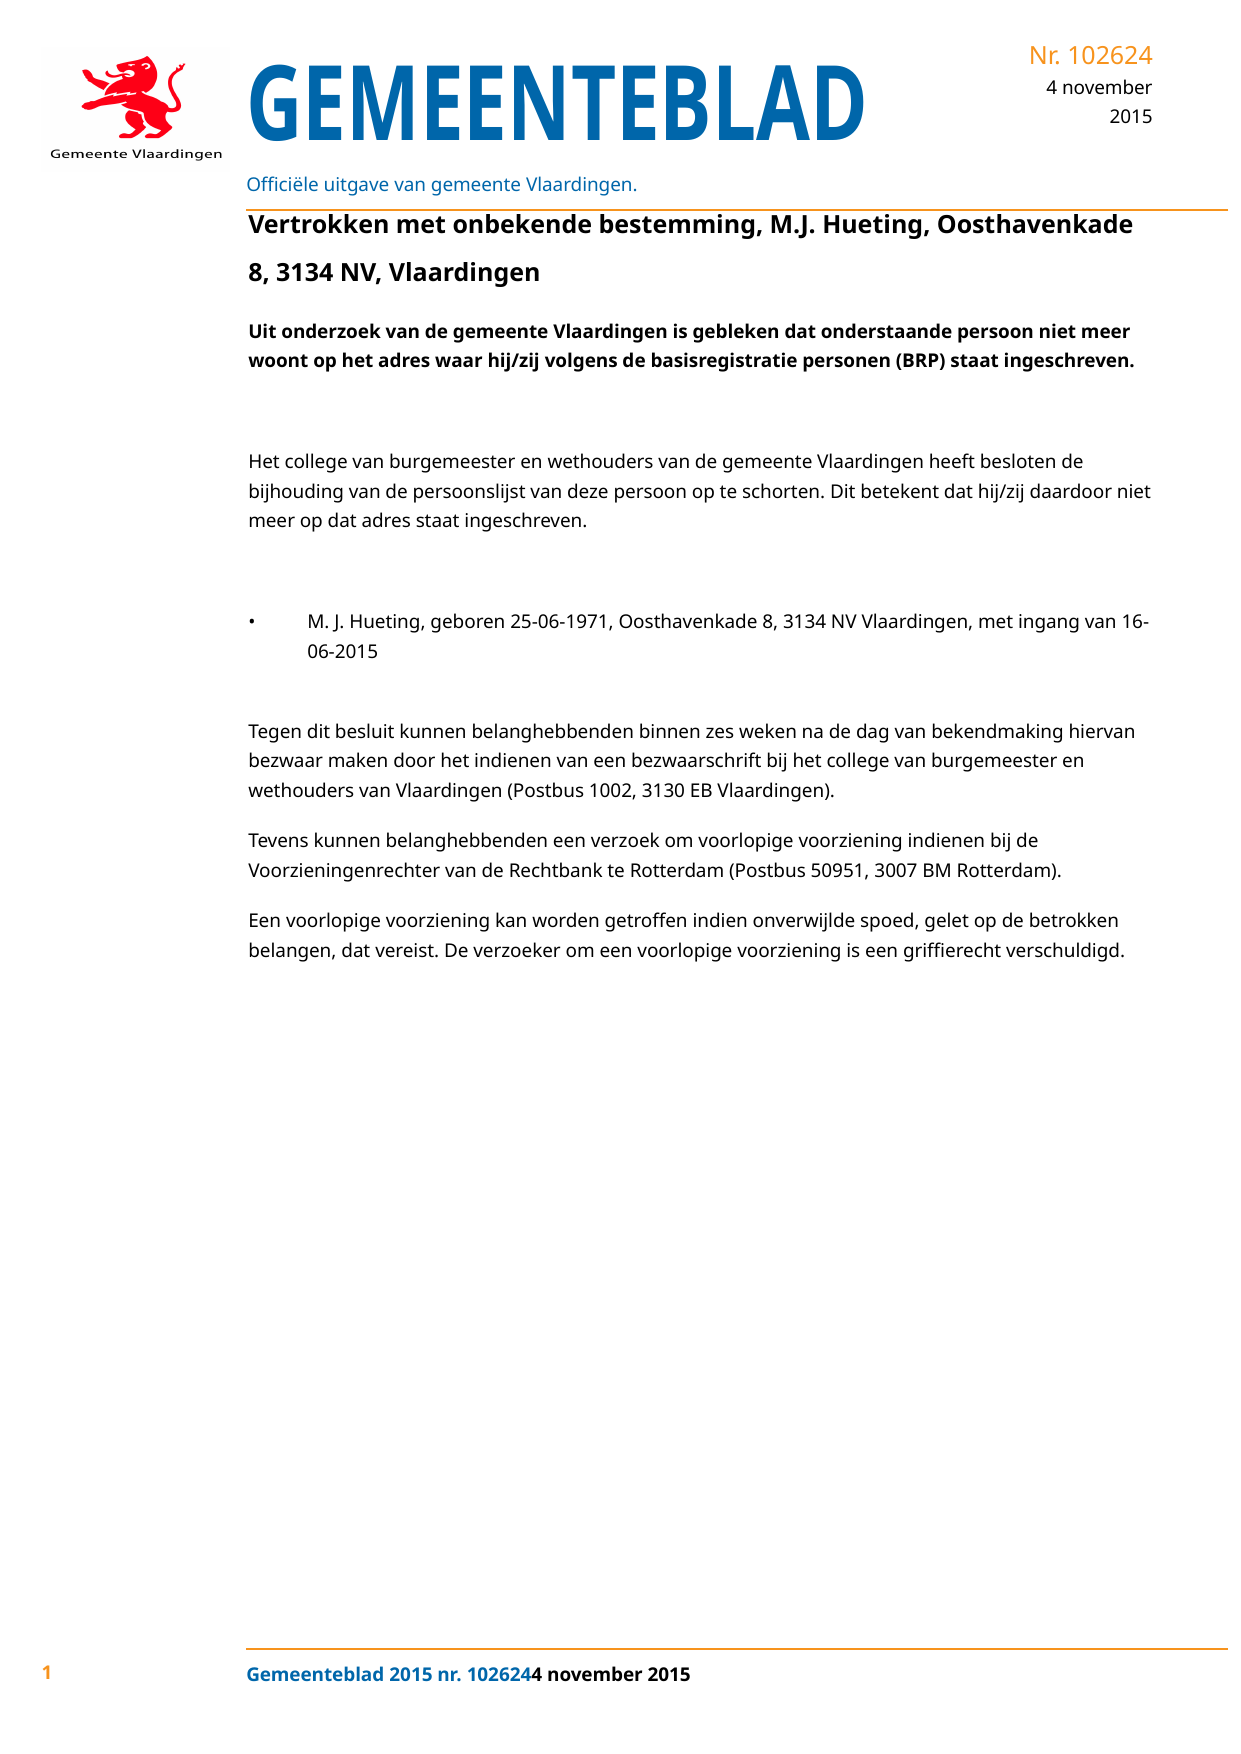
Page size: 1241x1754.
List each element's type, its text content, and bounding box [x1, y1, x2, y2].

text Het college van burgemeester en wethouders van de gemeente Vlaardingen heeft besloten de bijhouding van de persoonslijst van deze persoon op te schorten. Dit betekent dat hij/zij daardoor niet meer op dat adres staat ingeschreven. [248, 448, 1152, 533]
text Tevens kunnen belanghebbenden een verzoek om voorlopige voorziening indienen bij de Voorzieningenrechter van de Rechtbank te Rotterdam (Postbus 50951, 3007 BM Rotterdam). [248, 827, 1152, 883]
text Uit onderzoek van de gemeente Vlaardingen is gebleken dat onderstaande persoon niet meer woont op het adres waar hij/zij volgens de basisregistratie personen (BRP) staat ingeschreven. [248, 318, 1152, 373]
text Tegen dit besluit kunnen belanghebbenden binnen zes weken na de dag van bekendmaking hiervan bezwaar maken door het indienen van een bezwaarschrift bij het college van burgemeester en wethouders van Vlaardingen (Postbus 1002, 3130 EB Vlaardingen). [248, 718, 1152, 803]
text Een voorlopige voorziening kan worden getroffen indien onverwijlde spoed, gelet op de betrokken belangen, dat vereist. De verzoeker om een voorlopige voorziening is een griffierecht verschuldigd. [248, 907, 1152, 963]
picture [41, 47, 231, 172]
text Vertrokken met onbekende bestemming, M.J. Hueting, Oosthavenkade 8, 3134 NV, Vlaardingen [248, 211, 1152, 288]
list M. J. Hueting, geboren 25-06-1971, Oosthavenkade 8, 3134 NV Vlaardingen, met ingang van 16-06-2015 [248, 608, 1152, 664]
